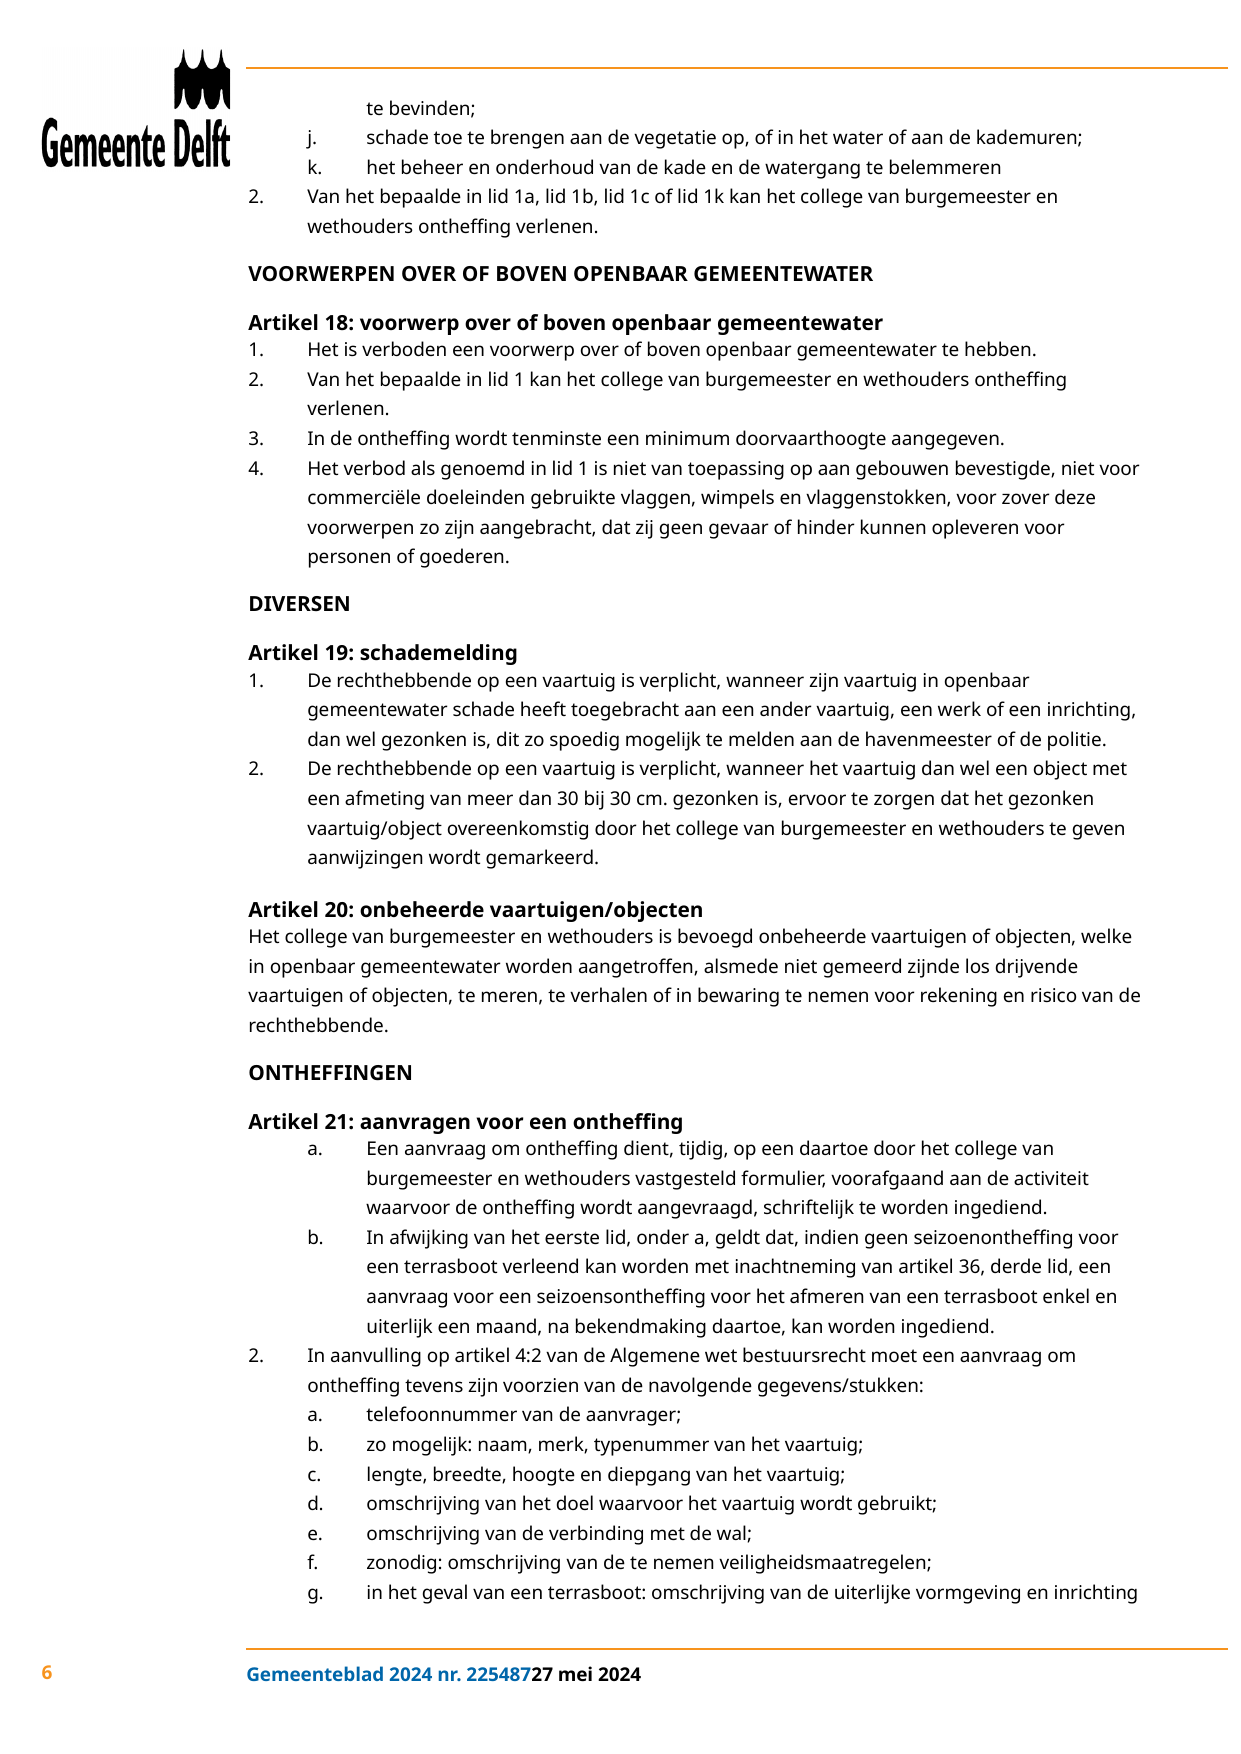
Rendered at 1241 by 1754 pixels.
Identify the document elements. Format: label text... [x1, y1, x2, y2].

list het beheer en onderhoud van de kade en de watergang te belemmeren [307, 154, 1152, 180]
list omschrijving van de verbinding met de wal; [307, 1520, 1152, 1546]
text DIVERSEN [248, 589, 1152, 618]
list lengte, breedte, hoogte en diepgang van het vaartuig; [307, 1461, 1152, 1486]
list De rechthebbende op een vaartuig is verplicht, wanneer het vaartuig dan wel een object met een afmeting van meer dan 30 bij 30 cm. gezonken is, ervoor te zorgen dat het gezonken vaartuig/object overeenkomstig door het college van burgemeester en wethouders te geven aanwijzingen wordt gemarkeerd. [248, 756, 1152, 870]
text Artikel 18: voorwerp over of boven openbaar gemeentewater [248, 308, 1152, 336]
list telefoonnummer van de aanvrager; [307, 1402, 1152, 1427]
list in het geval van een terrasboot: omschrijving van de uiterlijke vormgeving en inrichting [307, 1579, 1152, 1605]
list Een aanvraag om ontheffing dient, tijdig, op een daartoe door het college van burgemeester en wethouders vastgesteld formulier, voorafgaand aan de activiteit waarvoor de ontheffing wordt aangevraagd, schriftelijk te worden ingediend. [307, 1135, 1152, 1220]
list De rechthebbende op een vaartuig is verplicht, wanneer zijn vaartuig in openbaar gemeentewater schade heeft toegebracht aan een ander vaartuig, een werk of een inrichting, dan wel gezonken is, dit zo spoedig mogelijk te melden aan de havenmeester of de politie. [248, 667, 1152, 752]
list In aanvulling op artikel 4:2 van de Algemene wet bestuursrecht moet een aanvraag om ontheffing tevens zijn voorzien van de navolgende gegevens/stukken: [248, 1342, 1152, 1398]
list Het is verboden een voorwerp over of boven openbaar gemeentewater te hebben. [248, 336, 1152, 362]
list In afwijking van het eerste lid, onder a, geldt dat, indien geen seizoenontheffing voor een terrasboot verleend kan worden met inachtneming van artikel 36, derde lid, een aanvraag voor een seizoensontheffing voor het afmeren van een terrasboot enkel en uiterlijk een maand, na bekendmaking daartoe, kan worden ingediend. [307, 1224, 1152, 1338]
list Van het bepaalde in lid 1 kan het college van burgemeester en wethouders ontheffing verlenen. [248, 366, 1152, 421]
list zo mogelijk: naam, merk, typenummer van het vaartuig; [307, 1431, 1152, 1457]
text Het college van burgemeester en wethouders is bevoegd onbeheerde vaartuigen of objecten, welke in openbaar gemeentewater worden aangetroffen, alsmede niet gemeerd zijnde los drijvende vaartuigen of objecten, te meren, te verhalen of in bewaring te nemen voor rekening en risico van de rechthebbende. [248, 923, 1152, 1038]
list schade toe te brengen aan de vegetatie op, of in het water of aan de kademuren; [307, 124, 1152, 150]
text Artikel 20: onbeheerde vaartuigen/objecten [248, 895, 1152, 923]
list zonodig: omschrijving van de te nemen veiligheidsmaatregelen; [307, 1549, 1152, 1575]
list te bevinden; [307, 95, 1152, 121]
text Artikel 21: aanvragen voor een ontheffing [248, 1107, 1152, 1135]
picture [41, 47, 231, 172]
text VOORWERPEN OVER OF BOVEN OPENBAAR GEMEENTEWATER [248, 259, 1152, 287]
list Het verbod als genoemd in lid 1 is niet van toepassing op aan gebouwen bevestigde, niet voor commerciële doeleinden gebruikte vlaggen, wimpels en vlaggenstokken, voor zover deze voorwerpen zo zijn aangebracht, dat zij geen gevaar of hinder kunnen opleveren voor personen of goederen. [248, 455, 1152, 569]
list omschrijving van het doel waarvoor het vaartuig wordt gebruikt; [307, 1490, 1152, 1516]
text Artikel 19: schademelding [248, 638, 1152, 667]
list Van het bepaalde in lid 1a, lid 1b, lid 1c of lid 1k kan het college van burgemeester en wethouders ontheffing verlenen. [248, 183, 1152, 239]
list In de ontheffing wordt tenminste een minimum doorvaarthoogte aangegeven. [248, 425, 1152, 451]
text ONTHEFFINGEN [248, 1058, 1152, 1086]
